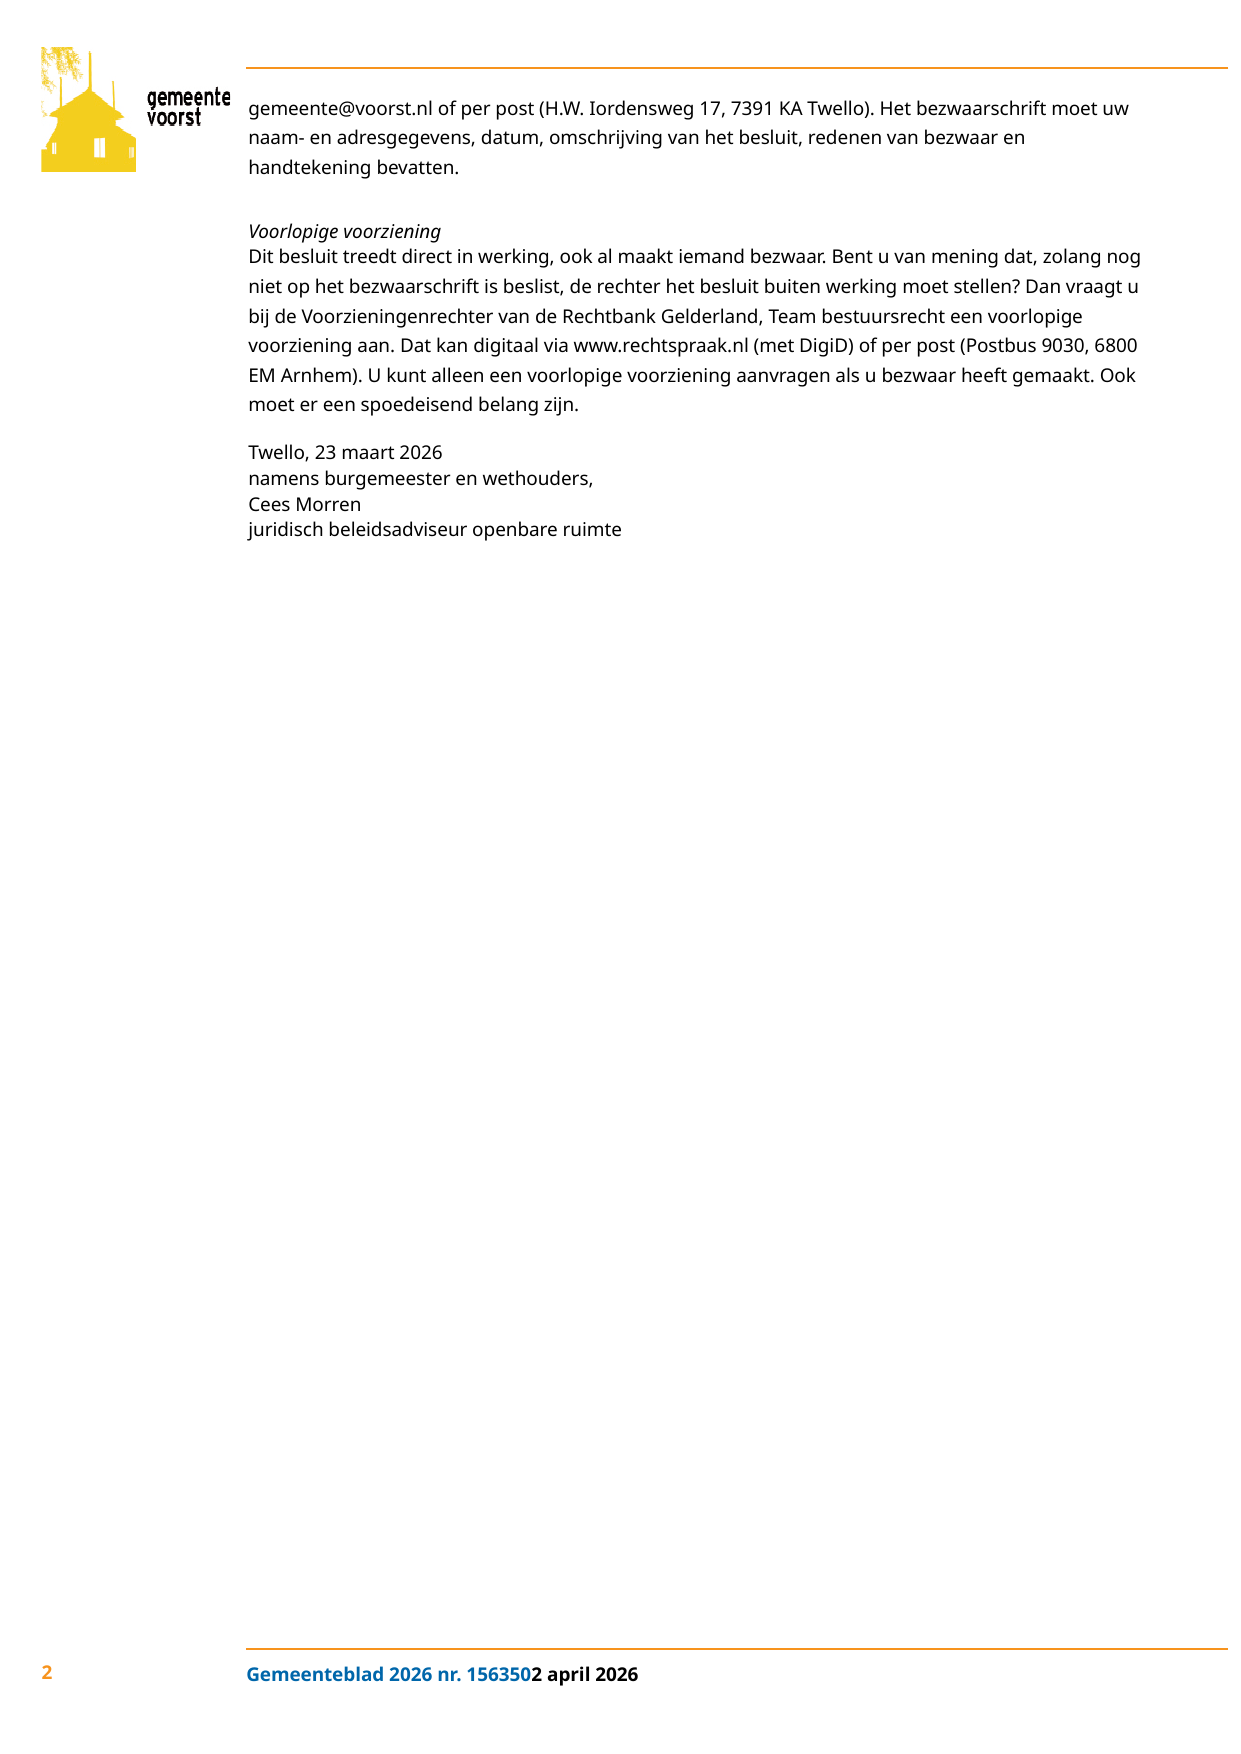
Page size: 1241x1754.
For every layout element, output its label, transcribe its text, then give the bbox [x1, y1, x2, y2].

text Twello, 23 maart 2026 [248, 439, 1152, 465]
text Cees Morren [248, 491, 1152, 517]
text gemeente@voorst.nl of per post (H.W. Iordensweg 17, 7391 KA Twello). Het bezwaarschrift moet uw naam- en adresgegevens, datum, omschrijving van het besluit, redenen van bezwaar en handtekening bevatten. [248, 95, 1152, 180]
text juridisch beleidsadviseur openbare ruimte [248, 517, 1152, 542]
picture [41, 47, 231, 172]
text Dit besluit treedt direct in werking, ook al maakt iemand bezwaar. Bent u van mening dat, zolang nog niet op het bezwaarschrift is beslist, de rechter het besluit buiten werking moet stellen? Dan vraagt u bij de Voorzieningenrechter van de Rechtbank Gelderland, Team bestuursrecht een voorlopige voorziening aan. Dat kan digitaal via www.rechtspraak.nl (met DigiD) of per post (Postbus 9030, 6800 EM Arnhem). U kunt alleen een voorlopige voorziening aanvragen als u bezwaar heeft gemaakt. Ook moet er een spoedeisend belang zijn. [248, 244, 1152, 417]
text Voorlopige voorziening [248, 218, 1152, 244]
text namens burgemeester en wethouders, [248, 465, 1152, 491]
